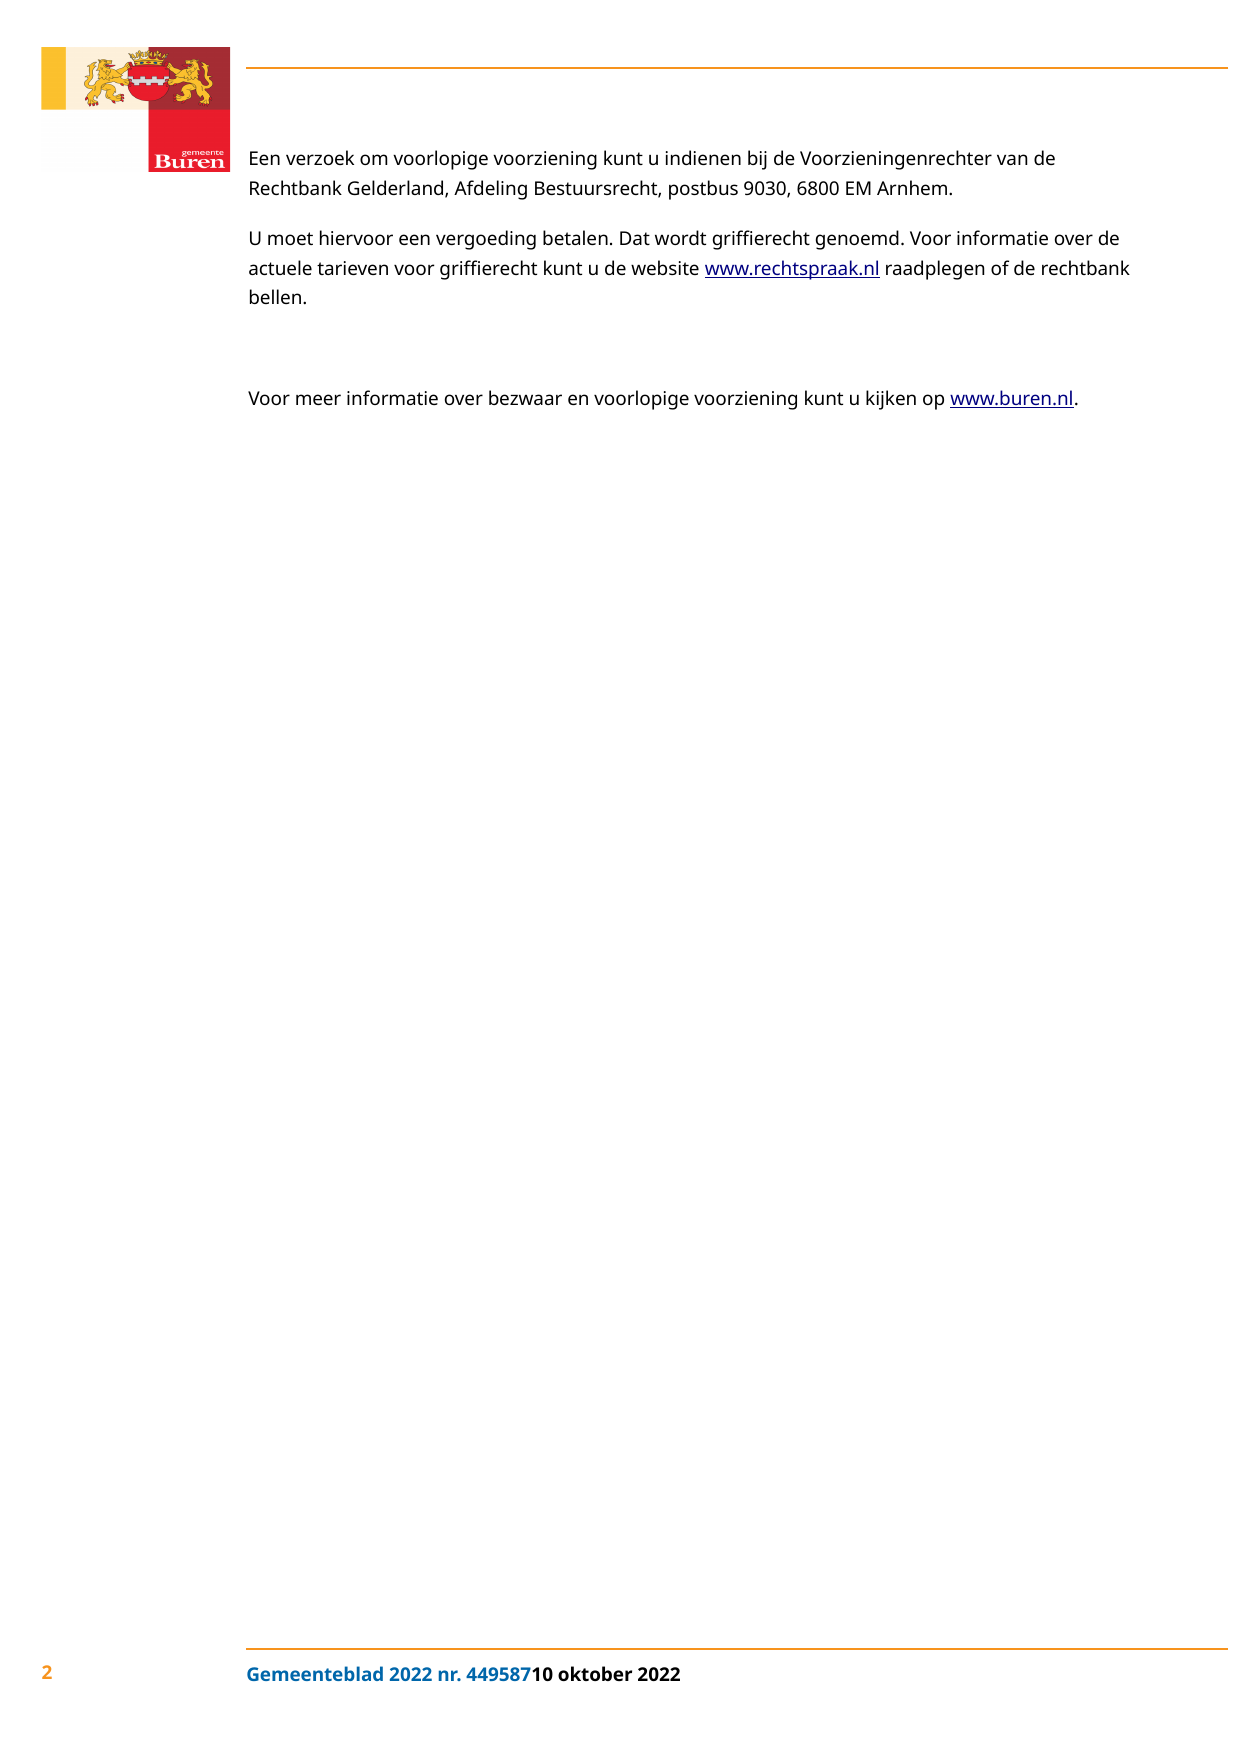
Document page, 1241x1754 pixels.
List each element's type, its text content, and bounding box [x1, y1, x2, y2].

text U moet hiervoor een vergoeding betalen. Dat wordt griffierecht genoemd. Voor informatie over de actuele tarieven voor griffierecht kunt u de website www.rechtspraak.nl raadplegen of de rechtbank bellen. [248, 225, 1152, 310]
picture [41, 47, 231, 172]
text Een verzoek om voorlopige voorziening kunt u indienen bij de Voorzieningenrechter van de Rechtbank Gelderland, Afdeling Bestuursrecht, postbus 9030, 6800 EM Arnhem. [248, 145, 1152, 201]
text Voor meer informatie over bezwaar en voorlopige voorziening kunt u kijken op www.buren.nl. [248, 385, 1152, 411]
